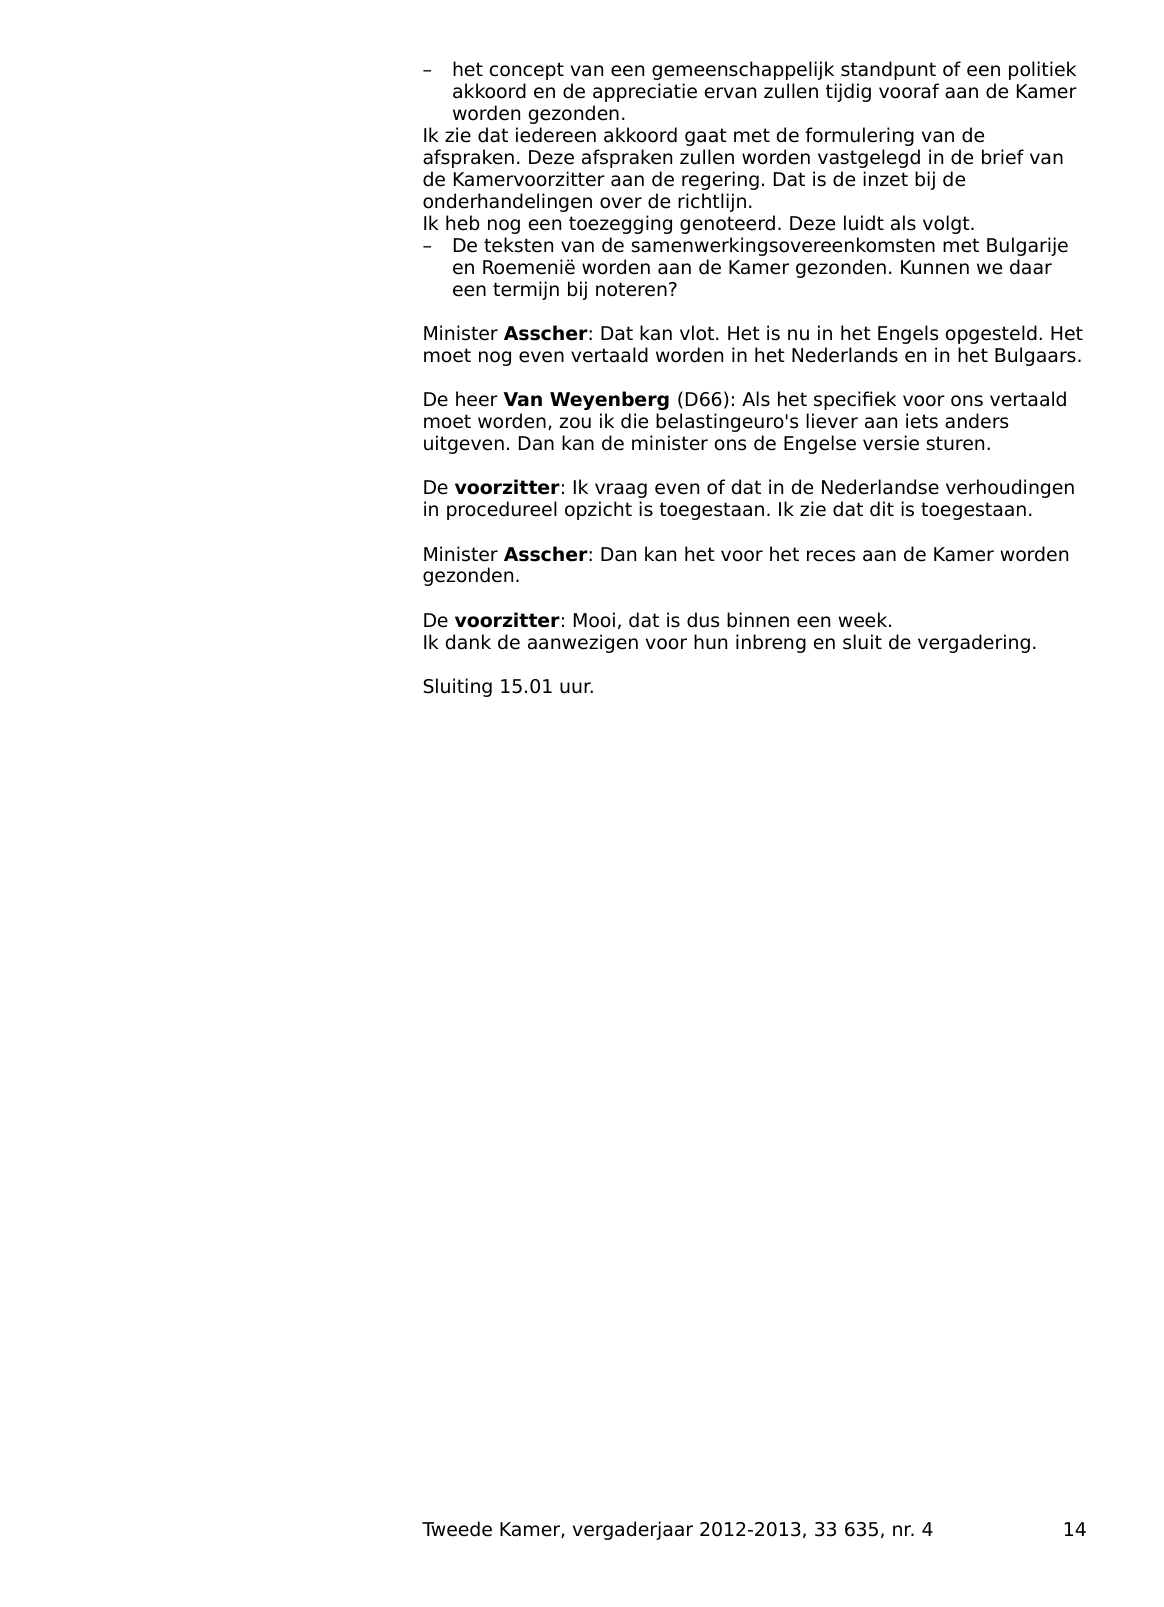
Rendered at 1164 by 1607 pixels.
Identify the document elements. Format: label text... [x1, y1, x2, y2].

text Ik dank de aanwezigen voor hun inbreng en sluit de vergadering. [422, 632, 1087, 653]
text De voorzitter: Ik vraag even of dat in de Nederlandse verhoudingen in procedureel opzicht is toegestaan. Ik zie dat dit is toegestaan. [422, 477, 1087, 521]
text Ik heb nog een toezegging genoteerd. Deze luidt als volgt. [422, 213, 1087, 235]
text De heer Van Weyenberg (D66): Als het specifiek voor ons vertaald moet worden, zou ik die belastingeuro's liever aan iets anders uitgeven. Dan kan de minister ons de Engelse versie sturen. [422, 389, 1087, 455]
text De voorzitter: Mooi, dat is dus binnen een week. [422, 609, 1087, 632]
text Sluiting 15.01 uur. [422, 676, 1087, 698]
text Ik zie dat iedereen akkoord gaat met de formulering van de afspraken. Deze afspraken zullen worden vastgelegd in de brief van de Kamervoorzitter aan de regering. Dat is de inzet bij de onderhandelingen over de richtlijn. [422, 125, 1087, 213]
text – De teksten van de samenwerkingsovereenkomsten met Bulgarije en Roemenië worden aan de Kamer gezonden. Kunnen we daar een termijn bij noteren? [422, 235, 1087, 301]
text Minister Asscher: Dan kan het voor het reces aan de Kamer worden gezonden. [422, 543, 1087, 587]
text Minister Asscher: Dat kan vlot. Het is nu in het Engels opgesteld. Het moet nog even vertaald worden in het Nederlands en in het Bulgaars. [422, 323, 1087, 367]
text – het concept van een gemeenschappelijk standpunt of een politiek akkoord en de appreciatie ervan zullen tijdig vooraf aan de Kamer worden gezonden. [422, 59, 1087, 125]
